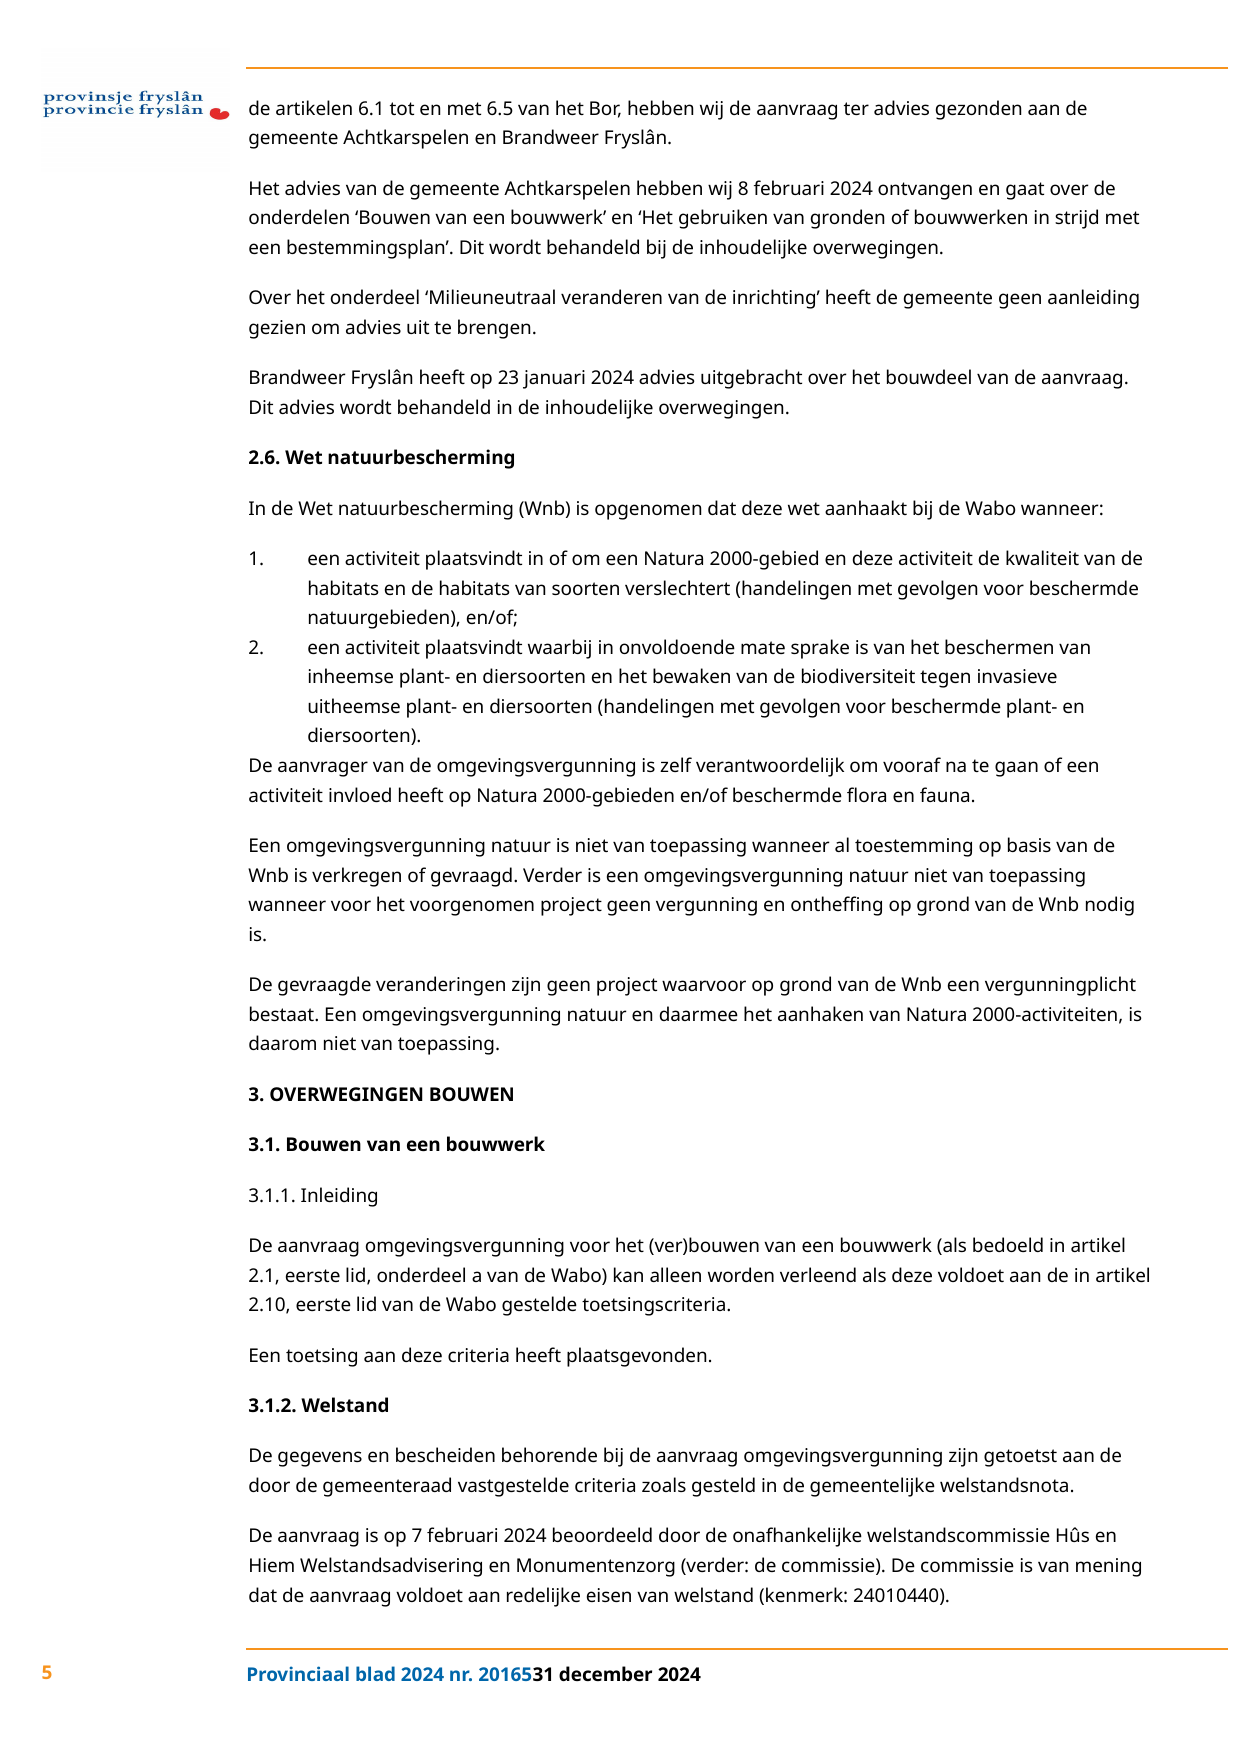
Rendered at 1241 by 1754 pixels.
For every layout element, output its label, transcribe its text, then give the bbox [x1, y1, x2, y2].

text De aanvraag is op 7 februari 2024 beoordeeld door de onafhankelijke welstandscommissie Hûs en Hiem Welstandsadvisering en Monumentenzorg (verder: de commissie). De commissie is van mening dat de aanvraag voldoet aan redelijke eisen van welstand (kenmerk: 24010440). [248, 1523, 1152, 1608]
text De gegevens en bescheiden behorende bij de aanvraag omgevingsvergunning zijn getoetst aan de door de gemeenteraad vastgestelde criteria zoals gesteld in de gemeentelijke welstandsnota. [248, 1443, 1152, 1498]
text Over het onderdeel ‘Milieuneutraal veranderen van de inrichting’ heeft de gemeente geen aanleiding gezien om advies uit te brengen. [248, 284, 1152, 340]
list een activiteit plaatsvindt waarbij in onvoldoende mate sprake is van het beschermen van inheemse plant- en diersoorten en het bewaken van de biodiversiteit tegen invasieve uitheemse plant- en diersoorten (handelingen met gevolgen voor beschermde plant- en diersoorten). [248, 634, 1152, 748]
text de artikelen 6.1 tot en met 6.5 van het Bor, hebben wij de aanvraag ter advies gezonden aan de gemeente Achtkarspelen en Brandweer Fryslân. [248, 95, 1152, 150]
text De gevraagde veranderingen zijn geen project waarvoor op grond van de Wnb een vergunningplicht bestaat. Een omgevingsvergunning natuur en daarmee het aanhaken van Natura 2000-activiteiten, is daarom niet van toepassing. [248, 971, 1152, 1056]
text 3.1.2. Welstand [248, 1392, 1152, 1418]
text Een toetsing aan deze criteria heeft plaatsgevonden. [248, 1342, 1152, 1368]
text Een omgevingsvergunning natuur is niet van toepassing wanneer al toestemming op basis van de Wnb is verkregen of gevraagd. Verder is een omgevingsvergunning natuur niet van toepassing wanneer voor het voorgenomen project geen vergunning en ontheffing op grond van de Wnb nodig is. [248, 832, 1152, 947]
list een activiteit plaatsvindt in of om een Natura 2000-gebied en deze activiteit de kwaliteit van de habitats en de habitats van soorten verslechtert (handelingen met gevolgen voor beschermde natuurgebieden), en/of; [248, 545, 1152, 630]
text De aanvrager van de omgevingsvergunning is zelf verantwoordelijk om vooraf na te gaan of een activiteit invloed heeft op Natura 2000-gebieden en/of beschermde flora en fauna. [248, 752, 1152, 808]
text 3. OVERWEGINGEN BOUWEN [248, 1081, 1152, 1107]
picture [41, 47, 231, 172]
text 2.6. Wet natuurbescherming [248, 444, 1152, 470]
text Het advies van de gemeente Achtkarspelen hebben wij 8 februari 2024 ontvangen en gaat over de onderdelen ‘Bouwen van een bouwwerk’ en ‘Het gebruiken van gronden of bouwwerken in strijd met een bestemmingsplan’. Dit wordt behandeld bij de inhoudelijke overwegingen. [248, 175, 1152, 260]
text In de Wet natuurbescherming (Wnb) is opgenomen dat deze wet aanhaakt bij de Wabo wanneer: [248, 495, 1152, 521]
text De aanvraag omgevingsvergunning voor het (ver)bouwen van een bouwwerk (als bedoeld in artikel 2.1, eerste lid, onderdeel a van de Wabo) kan alleen worden verleend als deze voldoet aan de in artikel 2.10, eerste lid van de Wabo gestelde toetsingscriteria. [248, 1232, 1152, 1317]
text 3.1.1. Inleiding [248, 1182, 1152, 1208]
text 3.1. Bouwen van een bouwwerk [248, 1131, 1152, 1157]
text Brandweer Fryslân heeft op 23 januari 2024 advies uitgebracht over het bouwdeel van de aanvraag. Dit advies wordt behandeld in de inhoudelijke overwegingen. [248, 364, 1152, 420]
